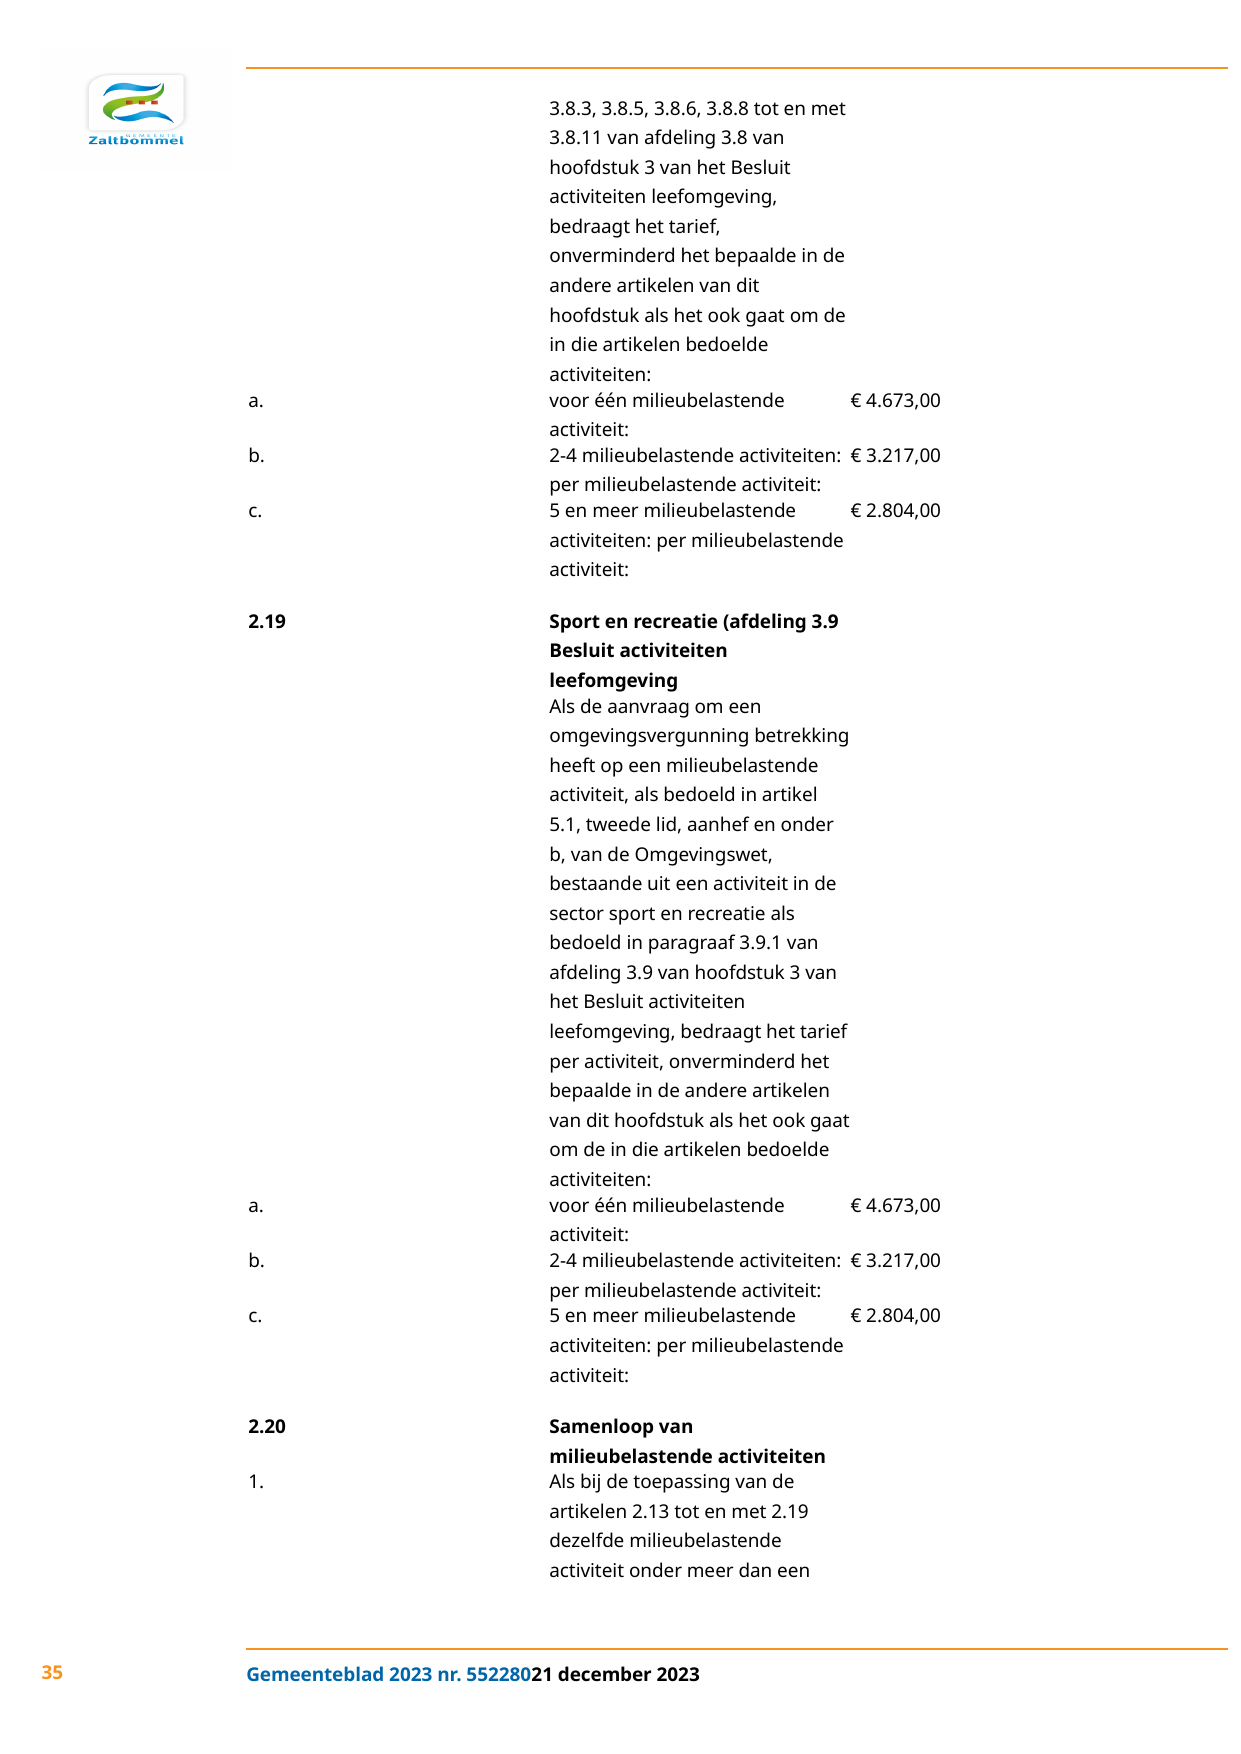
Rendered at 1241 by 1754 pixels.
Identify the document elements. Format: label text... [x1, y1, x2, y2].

table_cell [248, 693, 549, 1192]
table_cell a. [248, 1192, 549, 1247]
table_cell € 4.673,00 [850, 1192, 1152, 1247]
table_cell 2.19 [248, 608, 549, 693]
table_cell € 3.217,00 [850, 1247, 1152, 1303]
table_cell Als bij de toepassing van de artikelen 2.13 tot en met 2.19 dezelfde milieubelastende activiteit onder meer dan een [549, 1469, 850, 1583]
table_cell € 2.804,00 [850, 1303, 1152, 1387]
table_cell a. [248, 387, 549, 442]
table_cell [549, 1388, 850, 1413]
table_cell [850, 1469, 1152, 1583]
table_cell € 4.673,00 [850, 387, 1152, 442]
table_cell c. [248, 498, 549, 582]
table_cell Samenloop van milieubelastende activiteiten [549, 1413, 850, 1468]
table_cell c. [248, 1303, 549, 1387]
table_cell b. [248, 442, 549, 497]
table_cell [248, 95, 549, 387]
table_cell 2-4 milieubelastende activiteiten: per milieubelastende activiteit: [549, 1247, 850, 1303]
table_cell 2-4 milieubelastende activiteiten: per milieubelastende activiteit: [549, 442, 850, 497]
table_cell 1. [248, 1469, 549, 1583]
table_cell voor één milieubelastende activiteit: [549, 1192, 850, 1247]
table_cell [248, 1388, 549, 1413]
table_cell Sport en recreatie (afdeling 3.9 Besluit activiteiten leefomgeving [549, 608, 850, 693]
table_cell [850, 1413, 1152, 1468]
table_cell b. [248, 1247, 549, 1303]
table_cell Als de aanvraag om een omgevingsvergunning betrekking heeft op een milieubelastende activiteit, als bedoeld in artikel 5.1, tweede lid, aanhef en onder b, van de Omgevingswet, bestaande uit een activiteit in de sector sport en recreatie als bedoeld in paragraaf 3.9.1 van afdeling 3.9 van hoofdstuk 3 van het Besluit activiteiten leefomgeving, bedraagt het tarief per activiteit, onverminderd het bepaalde in de andere artikelen van dit hoofdstuk als het ook gaat om de in die artikelen bedoelde activiteiten: [549, 693, 850, 1192]
table_cell voor één milieubelastende activiteit: [549, 387, 850, 442]
table_cell [850, 608, 1152, 693]
table_cell € 2.804,00 [850, 498, 1152, 582]
table_cell [850, 582, 1152, 608]
table_cell 3.8.3, 3.8.5, 3.8.6, 3.8.8 tot en met 3.8.11 van afdeling 3.8 van hoofdstuk 3 van het Besluit activiteiten leefomgeving, bedraagt het tarief, onverminderd het bepaalde in de andere artikelen van dit hoofdstuk als het ook gaat om de in die artikelen bedoelde activiteiten: [549, 95, 850, 387]
table_cell € 3.217,00 [850, 442, 1152, 497]
table_cell [549, 582, 850, 608]
table_cell [850, 693, 1152, 1192]
table_cell 5 en meer milieubelastende activiteiten: per milieubelastende activiteit: [549, 1303, 850, 1387]
picture [41, 47, 231, 172]
table_cell 2.20 [248, 1413, 549, 1468]
table_cell [248, 582, 549, 608]
table_cell 5 en meer milieubelastende activiteiten: per milieubelastende activiteit: [549, 498, 850, 582]
table_cell [850, 1388, 1152, 1413]
table_cell [850, 95, 1152, 387]
